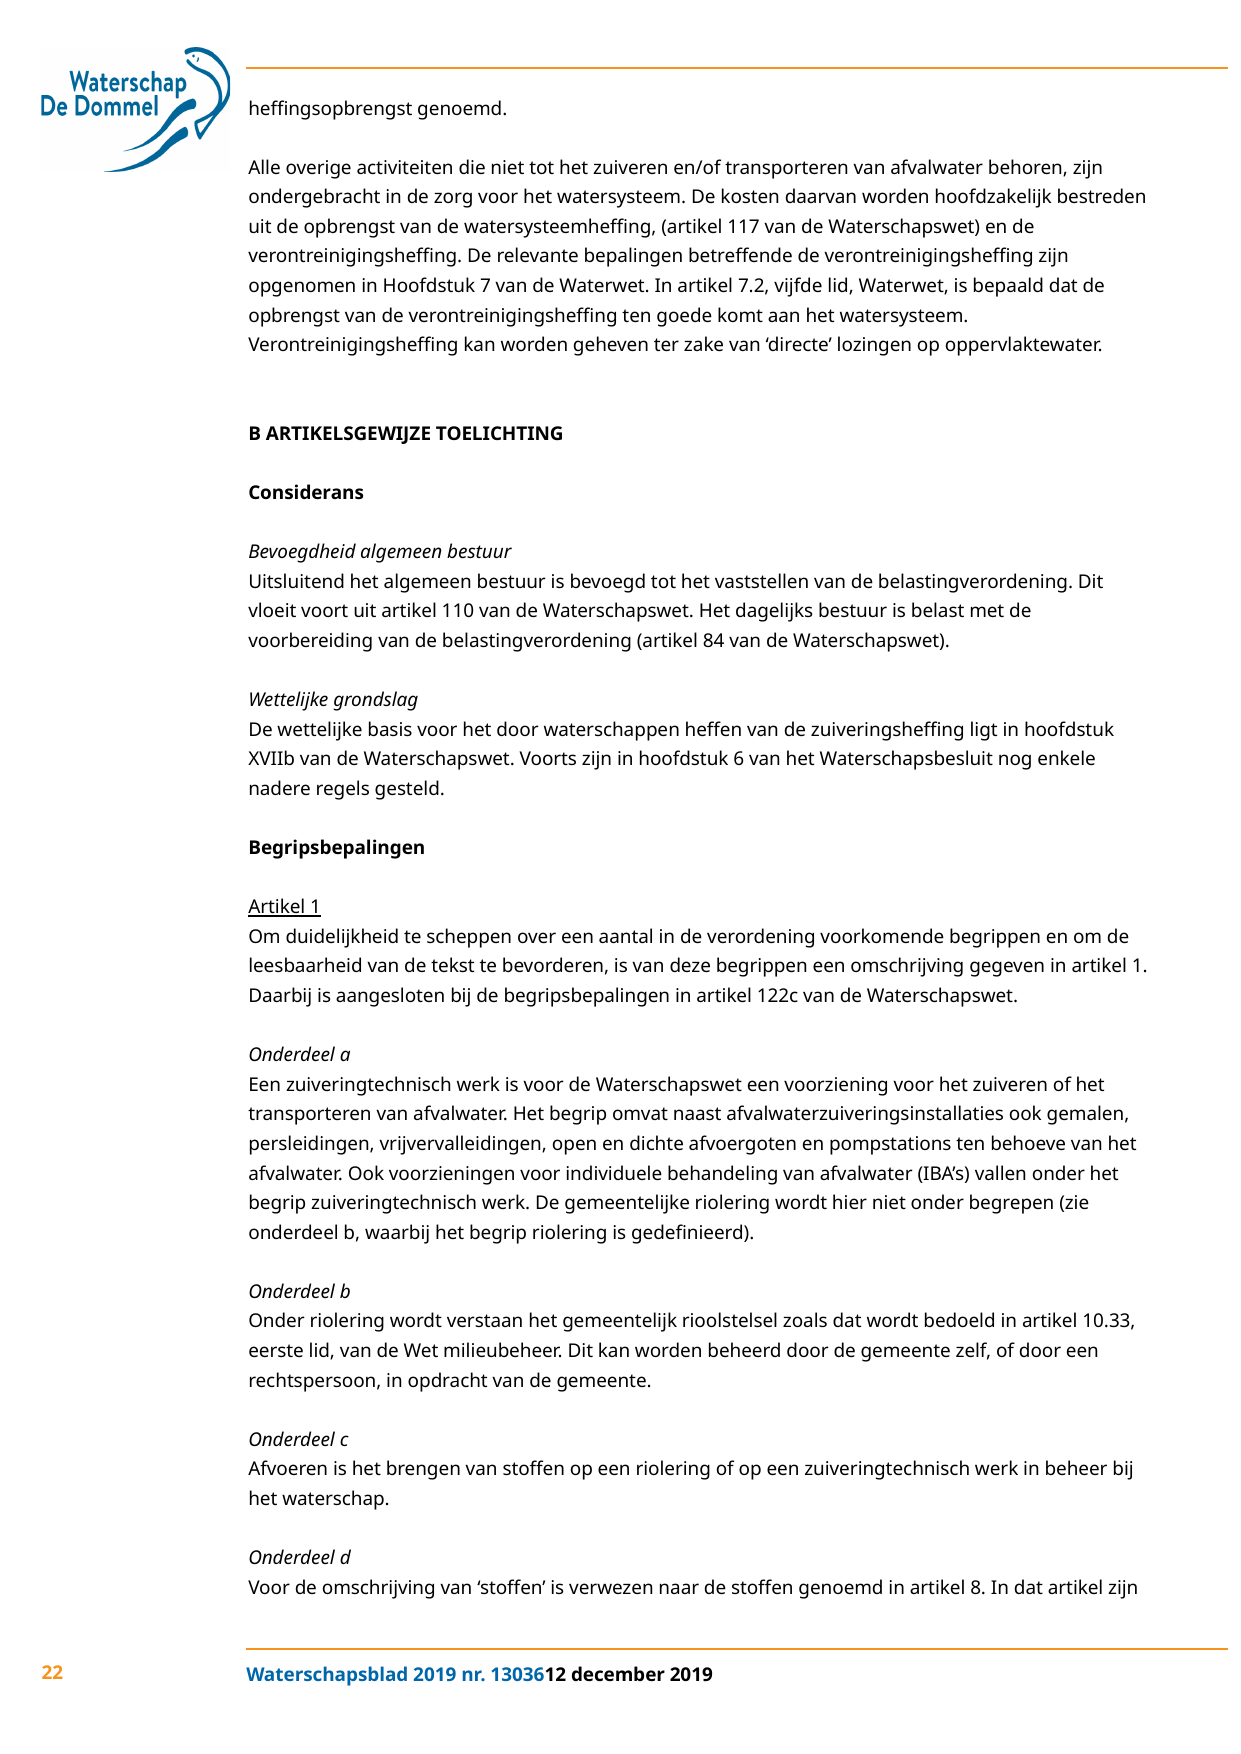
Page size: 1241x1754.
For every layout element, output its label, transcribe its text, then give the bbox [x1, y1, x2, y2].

text Uitsluitend het algemeen bestuur is bevoegd tot het vaststellen van de belastingverordening. Dit vloeit voort uit artikel 110 van de Waterschapswet. Het dagelijks bestuur is belast met de voorbereiding van de belastingverordening (artikel 84 van de Waterschapswet). [248, 568, 1152, 653]
text Onderdeel c [248, 1426, 1152, 1452]
text Onderdeel d [248, 1544, 1152, 1570]
text Bevoegdheid algemeen bestuur [248, 538, 1152, 564]
picture [204, 47, 231, 76]
text Een zuiveringtechnisch werk is voor de Waterschapswet een voorziening voor het zuiveren of het transporteren van afvalwater. Het begrip omvat naast afvalwaterzuiveringsinstallaties ook gemalen, persleidingen, vrijvervalleidingen, open en dichte afvoergoten en pompstations ten behoeve van het afvalwater. Ook voorzieningen voor individuele behandeling van afvalwater (IBA’s) vallen onder het begrip zuiveringtechnisch werk. De gemeentelijke riolering wordt hier niet onder begrepen (zie onderdeel b, waarbij het begrip riolering is gedefinieerd). [248, 1071, 1152, 1245]
text Onderdeel a [248, 1041, 1152, 1067]
text Artikel 1 [248, 893, 1152, 919]
text B ARTIKELSGEWIJZE TOELICHTING [248, 420, 1152, 446]
text Considerans [248, 479, 1152, 505]
picture [45, 99, 51, 111]
text Begripsbepalingen [248, 834, 1152, 860]
picture [41, 47, 231, 172]
text Wettelijke grondslag [248, 686, 1152, 712]
text Onder riolering wordt verstaan het gemeentelijk rioolstelsel zoals dat wordt bedoeld in artikel 10.33, eerste lid, van de Wet milieubeheer. Dit kan worden beheerd door de gemeente zelf, of door een rechtspersoon, in opdracht van de gemeente. [248, 1308, 1152, 1393]
text Alle overige activiteiten die niet tot het zuiveren en/of transporteren van afvalwater behoren, zijn ondergebracht in de zorg voor het watersysteem. De kosten daarvan worden hoofdzakelijk bestreden uit de opbrengst van de watersysteemheffing, (artikel 117 van de Waterschapswet) en de verontreinigingsheffing. De relevante bepalingen betreffende de verontreinigingsheffing zijn opgenomen in Hoofdstuk 7 van de Waterwet. In artikel 7.2, vijfde lid, Waterwet, is bepaald dat de opbrengst van de verontreinigingsheffing ten goede komt aan het watersysteem. Verontreinigingsheffing kan worden geheven ter zake van ‘directe’ lozingen op oppervlaktewater. [248, 154, 1152, 357]
text Onderdeel b [248, 1278, 1152, 1304]
text Voor de omschrijving van ‘stoffen’ is verwezen naar de stoffen genoemd in artikel 8. In dat artikel zijn [248, 1574, 1152, 1600]
text Afvoeren is het brengen van stoffen op een riolering of op een zuiveringtechnisch werk in beheer bij het waterschap. [248, 1456, 1152, 1511]
text De wettelijke basis voor het door waterschappen heffen van de zuiveringsheffing ligt in hoofdstuk XVIIb van de Waterschapswet. Voorts zijn in hoofdstuk 6 van het Waterschapsbesluit nog enkele nadere regels gesteld. [248, 716, 1152, 801]
text Om duidelijkheid te scheppen over een aantal in de verordening voorkomende begrippen en om de leesbaarheid van de tekst te bevorderen, is van deze begrippen een omschrijving gegeven in artikel 1. Daarbij is aangesloten bij de begripsbepalingen in artikel 122c van de Waterschapswet. [248, 923, 1152, 1008]
text heffingsopbrengst genoemd. [248, 95, 1152, 121]
picture [198, 118, 210, 131]
